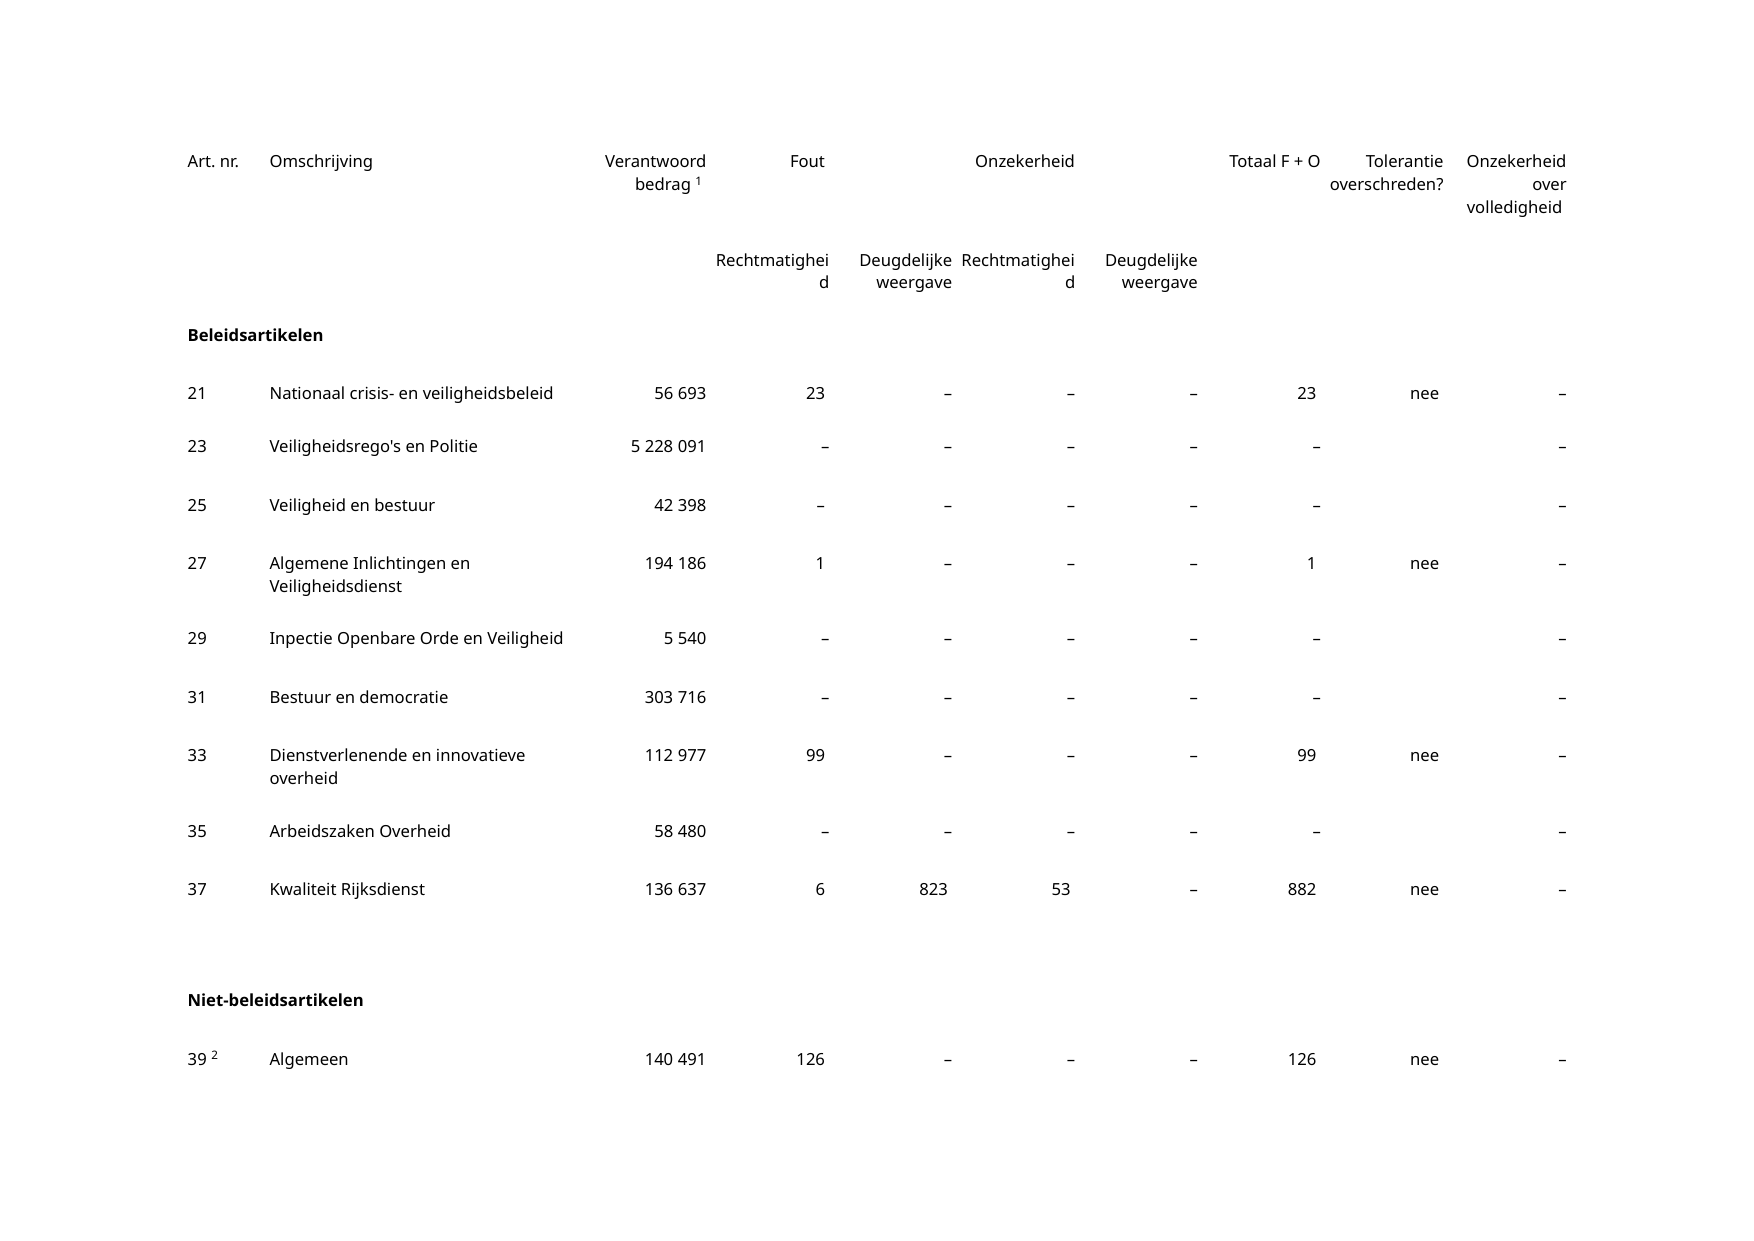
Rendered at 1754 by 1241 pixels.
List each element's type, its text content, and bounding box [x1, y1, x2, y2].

table_cell [1320, 248, 1443, 323]
table_cell Bestuur en democratie [269, 685, 583, 744]
table_cell – [1443, 819, 1566, 878]
table_cell 140 491 [583, 1047, 706, 1070]
table_cell [1443, 324, 1566, 382]
table_cell – [1075, 1047, 1198, 1070]
table_cell – [1075, 685, 1198, 744]
table_cell 21 [188, 382, 269, 435]
table_cell – [1075, 493, 1198, 552]
table_cell [188, 248, 269, 323]
table_cell 6 [706, 878, 829, 930]
table_cell 823 [829, 878, 952, 930]
table_cell 23 [188, 435, 269, 493]
table_cell – [1443, 552, 1566, 627]
table_cell [1075, 324, 1198, 382]
table_cell 136 637 [583, 878, 706, 930]
table_cell – [1075, 382, 1198, 435]
table_cell [1075, 930, 1198, 989]
table_cell [269, 248, 583, 323]
table_cell [952, 989, 1075, 1047]
table_cell – [829, 382, 952, 435]
table_cell – [1443, 744, 1566, 819]
table_cell – [1075, 744, 1198, 819]
table_cell [269, 930, 583, 989]
table_header Art. nr. [188, 150, 269, 248]
table_cell – [829, 744, 952, 819]
table_cell nee [1320, 1047, 1443, 1070]
table_cell – [1443, 878, 1566, 930]
table_cell [706, 930, 829, 989]
table_header Onzekerheid over volledigheid [1443, 150, 1566, 248]
table_cell 33 [188, 744, 269, 819]
table_cell Veiligheid en bestuur [269, 493, 583, 552]
table_cell – [706, 685, 829, 744]
table_header Verantwoord bedrag 1 [583, 150, 706, 248]
table_cell [706, 324, 829, 382]
table_cell [1198, 324, 1320, 382]
table_cell 1 [1198, 552, 1320, 627]
table_cell [1198, 930, 1320, 989]
table_cell 31 [188, 685, 269, 744]
table_header [1075, 150, 1198, 248]
table_cell [1075, 989, 1198, 1047]
table_cell – [1198, 493, 1320, 552]
table_cell – [952, 493, 1075, 552]
table_cell nee [1320, 878, 1443, 930]
table_cell [829, 989, 952, 1047]
table_cell 37 [188, 878, 269, 930]
table_cell – [1075, 627, 1198, 685]
table_cell 56 693 [583, 382, 706, 435]
table_cell [1320, 493, 1443, 552]
table_cell 53 [952, 878, 1075, 930]
table_cell 39 2 [188, 1047, 269, 1070]
table_cell [1320, 627, 1443, 685]
table_cell [1320, 930, 1443, 989]
table_cell – [706, 819, 829, 878]
table_cell – [829, 819, 952, 878]
table_cell 99 [1198, 744, 1320, 819]
table_cell [1320, 685, 1443, 744]
table_cell 112 977 [583, 744, 706, 819]
table_cell – [829, 493, 952, 552]
table_cell Deugdelijke weergave [829, 248, 952, 323]
table_cell Nationaal crisis- en veiligheidsbeleid [269, 382, 583, 435]
table_cell Dienstverlenende en innovatieve overheid [269, 744, 583, 819]
table_cell [1443, 989, 1566, 1047]
table_cell 5 228 091 [583, 435, 706, 493]
table_cell – [1443, 627, 1566, 685]
table_cell 58 480 [583, 819, 706, 878]
table_cell nee [1320, 744, 1443, 819]
table_cell 23 [706, 382, 829, 435]
table_header Tolerantie overschreden? [1320, 150, 1443, 248]
table_cell – [1075, 878, 1198, 930]
table_cell Niet-beleidsartikelen [188, 989, 583, 1047]
table_cell – [1075, 435, 1198, 493]
table_cell Algemeen [269, 1047, 583, 1070]
table_header Fout [706, 150, 829, 248]
table_cell Deugdelijke weergave [1075, 248, 1198, 323]
table_cell Kwaliteit Rijksdienst [269, 878, 583, 930]
table_header Onzekerheid [952, 150, 1075, 248]
table_cell – [952, 744, 1075, 819]
table_cell [1198, 989, 1320, 1047]
table_cell 23 [1198, 382, 1320, 435]
table_cell – [952, 685, 1075, 744]
table_cell [1320, 435, 1443, 493]
table_cell 29 [188, 627, 269, 685]
table_cell nee [1320, 552, 1443, 627]
table_cell – [1443, 493, 1566, 552]
table_cell – [706, 435, 829, 493]
table_cell – [1198, 435, 1320, 493]
table_cell [1320, 324, 1443, 382]
table_cell [583, 930, 706, 989]
table_cell 5 540 [583, 627, 706, 685]
table_cell 99 [706, 744, 829, 819]
table_cell – [706, 493, 829, 552]
table_cell – [829, 435, 952, 493]
table_cell – [952, 435, 1075, 493]
table_cell – [829, 1047, 952, 1070]
table_cell – [829, 685, 952, 744]
table_cell [1443, 248, 1566, 323]
table_cell [1320, 989, 1443, 1047]
table_cell – [952, 627, 1075, 685]
table_cell 42 398 [583, 493, 706, 552]
table_cell 27 [188, 552, 269, 627]
table_cell 35 [188, 819, 269, 878]
table_cell – [1443, 382, 1566, 435]
table_cell [952, 324, 1075, 382]
table_cell – [952, 552, 1075, 627]
table_cell – [952, 382, 1075, 435]
table_cell – [952, 819, 1075, 878]
table_cell Arbeidszaken Overheid [269, 819, 583, 878]
table_cell 25 [188, 493, 269, 552]
table_cell [829, 324, 952, 382]
table_cell Inpectie Openbare Orde en Veiligheid [269, 627, 583, 685]
table_cell [1320, 819, 1443, 878]
table_cell [952, 930, 1075, 989]
table_header Totaal F + O [1198, 150, 1320, 248]
table_cell 882 [1198, 878, 1320, 930]
table_cell 126 [706, 1047, 829, 1070]
table_cell 1 [706, 552, 829, 627]
table_cell – [1198, 819, 1320, 878]
table_cell – [1443, 1047, 1566, 1070]
table_cell Veiligheidsrego's en Politie [269, 435, 583, 493]
table_cell – [829, 627, 952, 685]
table_cell – [1443, 685, 1566, 744]
table_cell 126 [1198, 1047, 1320, 1070]
table_cell [583, 248, 706, 323]
table_header [829, 150, 952, 248]
table_cell Beleidsartikelen [188, 324, 583, 382]
table_cell [583, 324, 706, 382]
table_cell [1443, 930, 1566, 989]
table_cell [188, 930, 269, 989]
table_cell – [1198, 685, 1320, 744]
table_cell 303 716 [583, 685, 706, 744]
table_cell 194 186 [583, 552, 706, 627]
table_cell Algemene Inlichtingen en Veiligheidsdienst [269, 552, 583, 627]
table_cell – [1443, 435, 1566, 493]
table_header Omschrijving [269, 150, 583, 248]
table_cell Rechtmatigheid [952, 248, 1075, 323]
table_cell – [829, 552, 952, 627]
table_cell [706, 989, 829, 1047]
table_cell [1198, 248, 1320, 323]
table_cell Rechtmatigheid [706, 248, 829, 323]
table_cell – [706, 627, 829, 685]
table_cell [583, 989, 706, 1047]
table_cell – [952, 1047, 1075, 1070]
table_cell – [1075, 819, 1198, 878]
table_cell nee [1320, 382, 1443, 435]
table_cell – [1198, 627, 1320, 685]
table_cell [829, 930, 952, 989]
table_cell – [1075, 552, 1198, 627]
